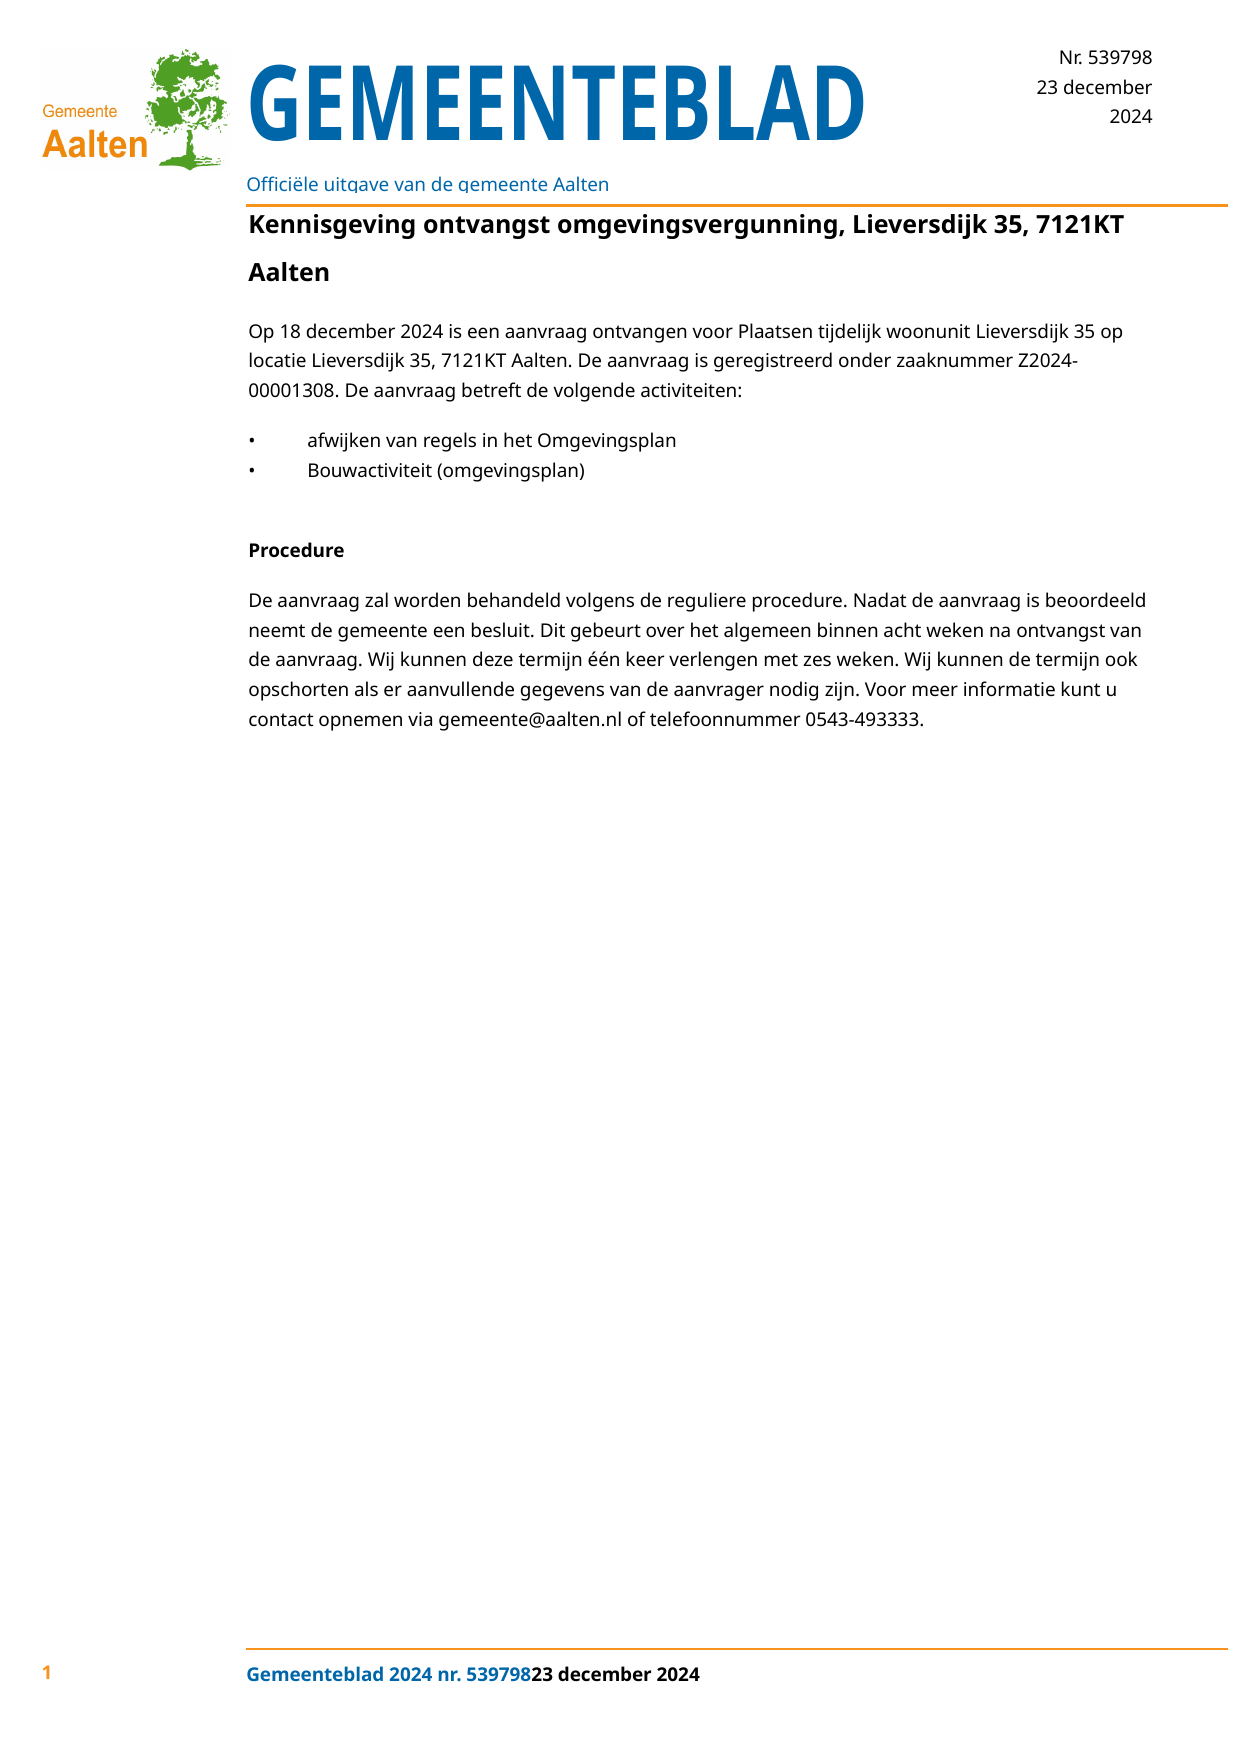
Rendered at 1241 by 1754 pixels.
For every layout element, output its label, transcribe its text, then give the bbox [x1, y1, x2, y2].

list Bouwactiviteit (omgevingsplan) [248, 457, 1152, 483]
text Op 18 december 2024 is een aanvraag ontvangen voor Plaatsen tijdelijk woonunit Lieversdijk 35 op locatie Lieversdijk 35, 7121KT Aalten. De aanvraag is geregistreerd onder zaaknummer Z2024-00001308. De aanvraag betreft de volgende activiteiten: [248, 318, 1152, 403]
text Procedure [248, 537, 1152, 563]
picture [41, 47, 231, 172]
text De aanvraag zal worden behandeld volgens de reguliere procedure. Nadat de aanvraag is beoordeeld neemt de gemeente een besluit. Dit gebeurt over het algemeen binnen acht weken na ontvangst van de aanvraag. Wij kunnen deze termijn één keer verlengen met zes weken. Wij kunnen de termijn ook opschorten als er aanvullende gegevens van de aanvrager nodig zijn. Voor meer informatie kunt u contact opnemen via gemeente@aalten.nl of telefoonnummer 0543-493333. [248, 587, 1152, 732]
text Kennisgeving ontvangst omgevingsvergunning, Lieversdijk 35, 7121KT Aalten [248, 207, 1152, 288]
list afwijken van regels in het Omgevingsplan [248, 427, 1152, 453]
